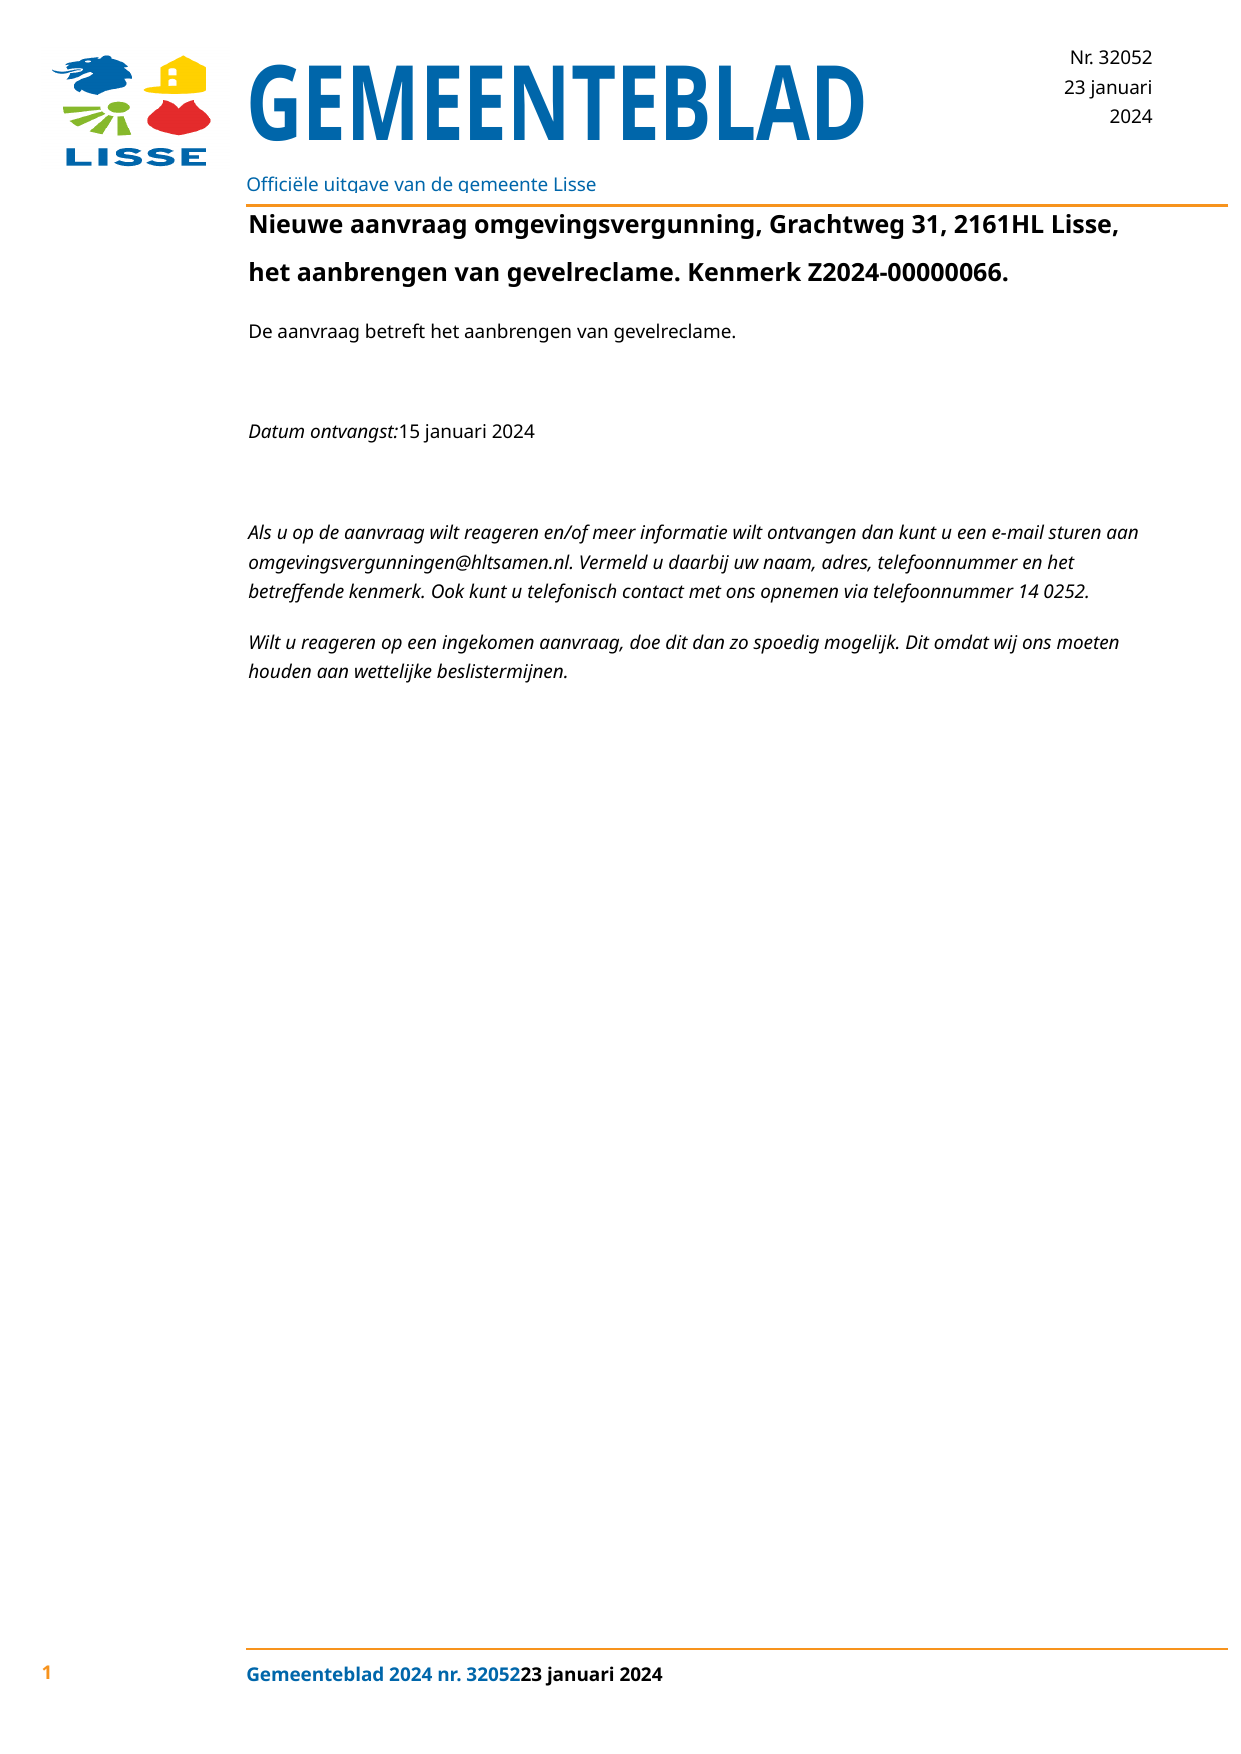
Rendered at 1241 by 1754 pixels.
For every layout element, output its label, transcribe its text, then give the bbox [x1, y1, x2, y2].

text Nieuwe aanvraag omgevingsvergunning, Grachtweg 31, 2161HL Lisse, het aanbrengen van gevelreclame. Kenmerk Z2024-00000066. [248, 207, 1152, 288]
text De aanvraag betreft het aanbrengen van gevelreclame. [248, 318, 1152, 344]
picture [41, 47, 231, 172]
text Datum ontvangst:15 januari 2024 [248, 419, 1152, 444]
text Wilt u reageren op een ingekomen aanvraag, doe dit dan zo spoedig mogelijk. Dit omdat wij ons moeten houden aan wettelijke beslistermijnen. [248, 629, 1152, 684]
text Als u op de aanvraag wilt reageren en/of meer informatie wilt ontvangen dan kunt u een e-mail sturen aan omgevingsvergunningen@hltsamen.nl. Vermeld u daarbij uw naam, adres, telefoonnummer en het betreffende kenmerk. Ook kunt u telefonisch contact met ons opnemen via telefoonnummer 14 0252. [248, 519, 1152, 604]
